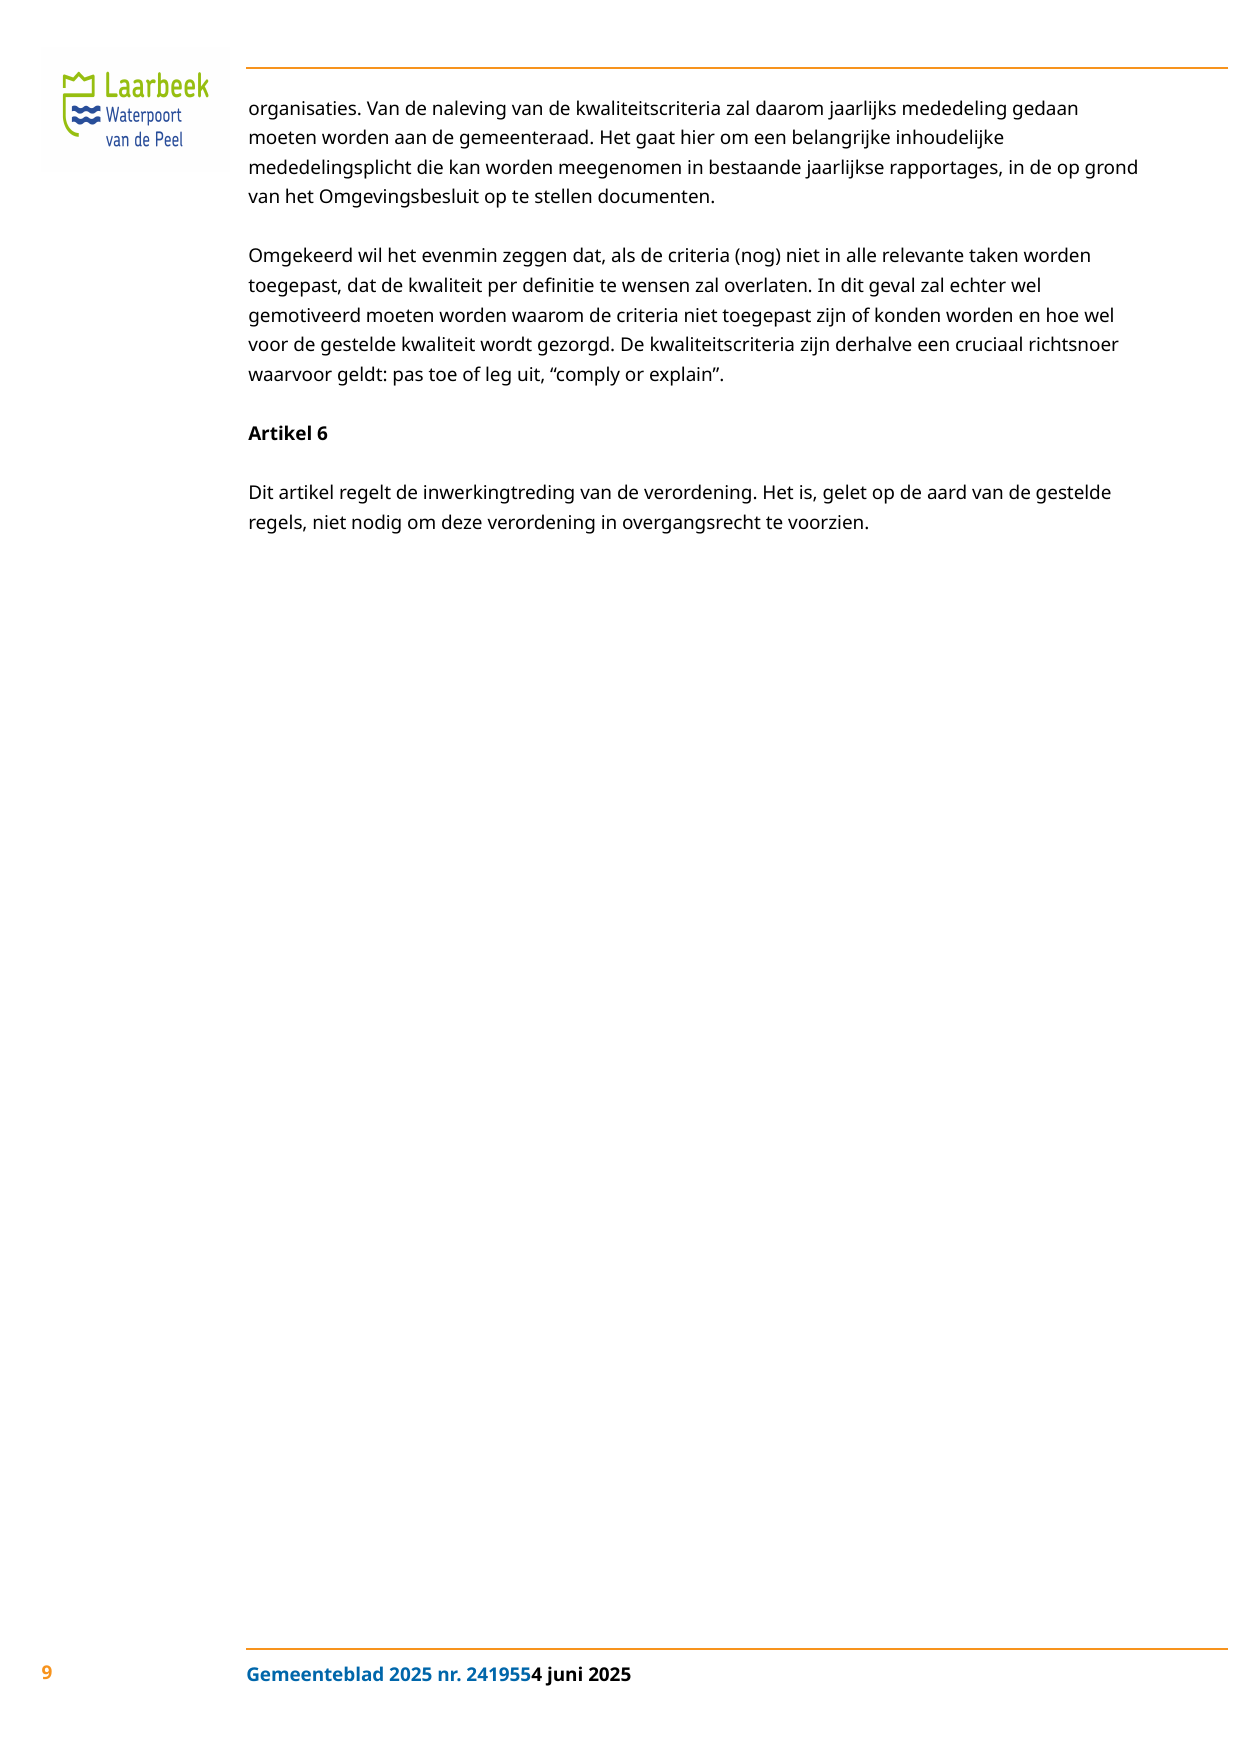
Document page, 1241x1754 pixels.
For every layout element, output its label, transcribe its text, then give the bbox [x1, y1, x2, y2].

text Omgekeerd wil het evenmin zeggen dat, als de criteria (nog) niet in alle relevante taken worden toegepast, dat de kwaliteit per definitie te wensen zal overlaten. In dit geval zal echter wel gemotiveerd moeten worden waarom de criteria niet toegepast zijn of konden worden en hoe wel voor de gestelde kwaliteit wordt gezorgd. De kwaliteitscriteria zijn derhalve een cruciaal richtsnoer waarvoor geldt: pas toe of leg uit, “comply or explain”. [248, 243, 1152, 387]
text organisaties. Van de naleving van de kwaliteitscriteria zal daarom jaarlijks mededeling gedaan moeten worden aan de gemeenteraad. Het gaat hier om een belangrijke inhoudelijke mededelingsplicht die kan worden meegenomen in bestaande jaarlijkse rapportages, in de op grond van het Omgevingsbesluit op te stellen documenten. [248, 95, 1152, 209]
picture [41, 47, 231, 172]
text Dit artikel regelt de inwerkingtreding van de verordening. Het is, gelet op de aard van de gestelde regels, niet nodig om deze verordening in overgangsrecht te voorzien. [248, 479, 1152, 535]
text Artikel 6 [248, 420, 1152, 446]
